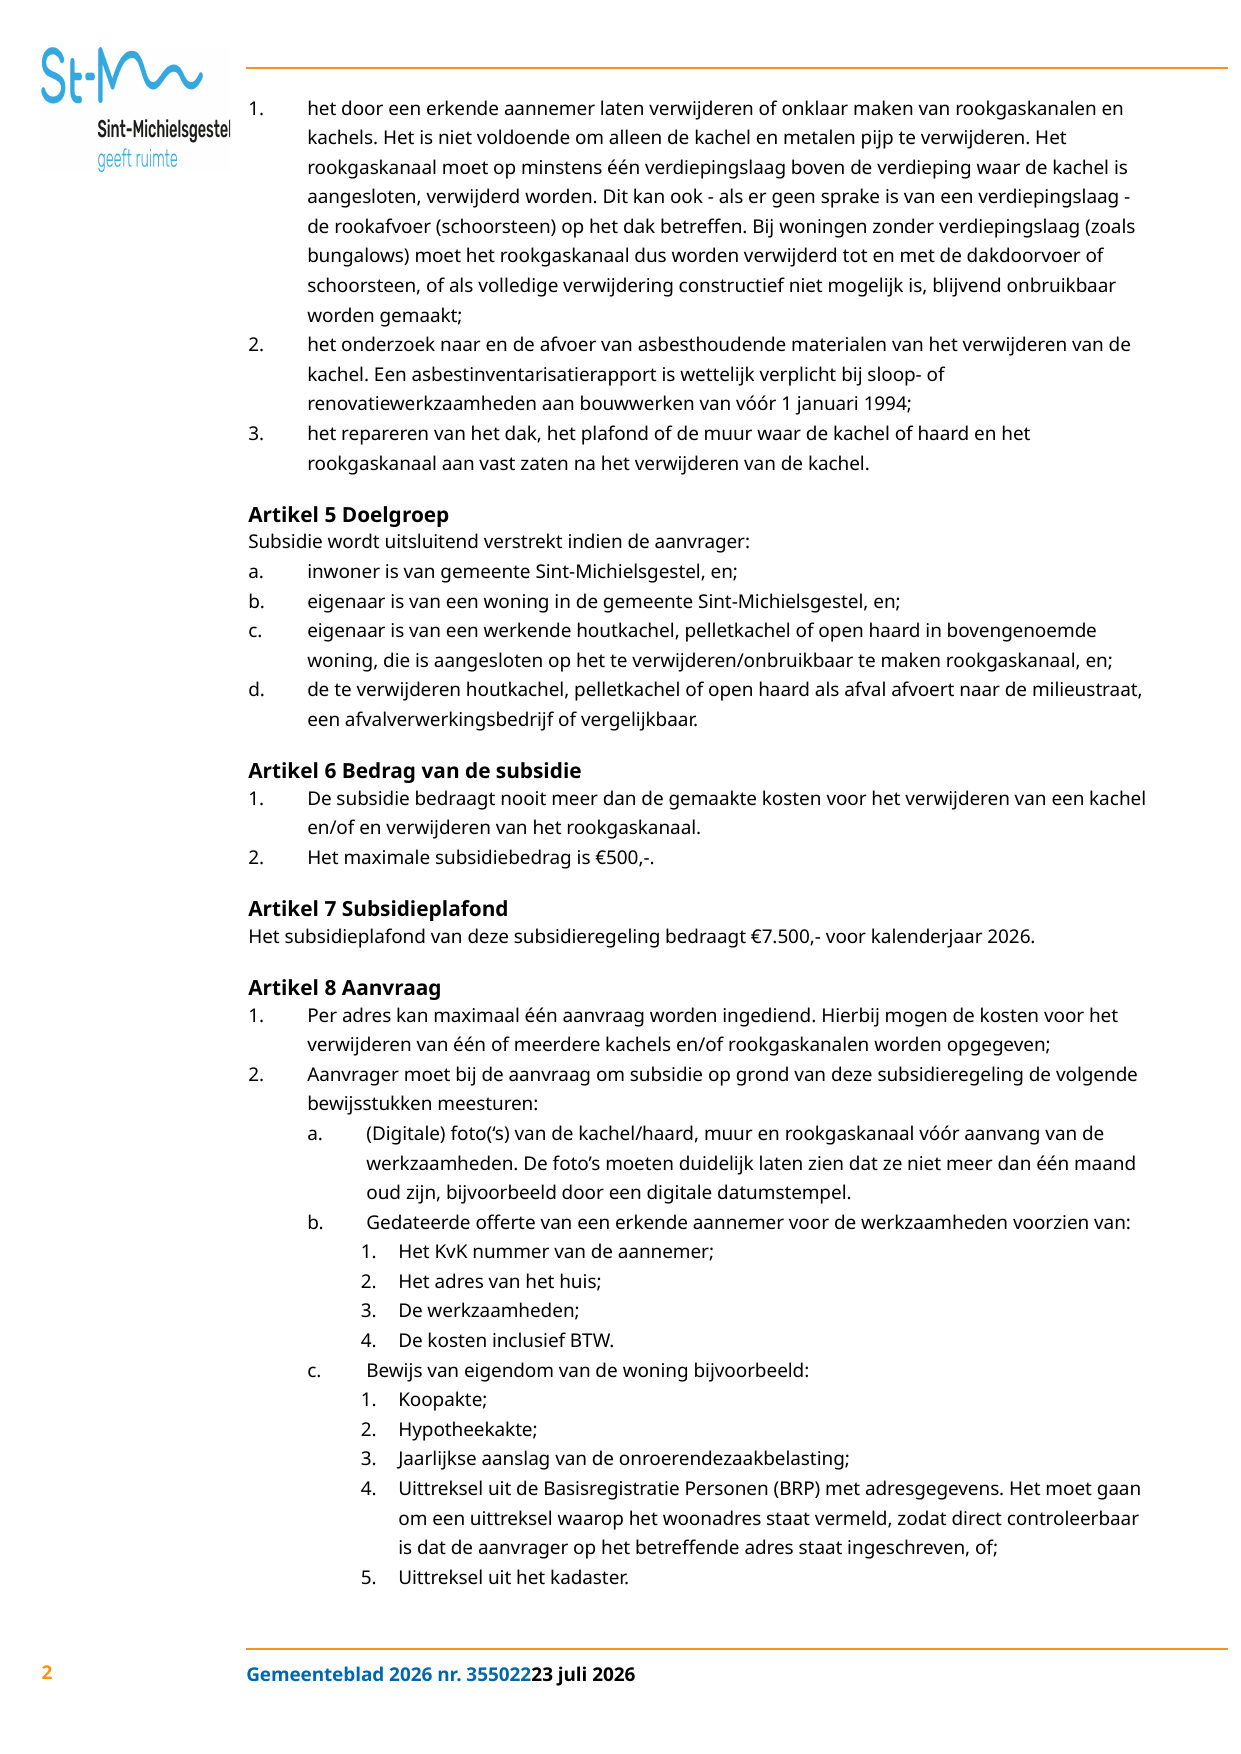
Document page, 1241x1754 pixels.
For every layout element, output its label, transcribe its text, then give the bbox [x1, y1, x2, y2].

list het repareren van het dak, het plafond of de muur waar de kachel of haard en het rookgaskanaal aan vast zaten na het verwijderen van de kachel. [248, 420, 1152, 476]
list Het KvK nummer van de aannemer; [361, 1238, 1152, 1264]
text Artikel 8 Aanvraag [248, 973, 1152, 1002]
list eigenaar is van een werkende houtkachel, pelletkachel of open haard in bovengenoemde woning, die is aangesloten op het te verwijderen/onbruikbaar te maken rookgaskanaal, en; [248, 617, 1152, 673]
list Gedateerde offerte van een erkende aannemer voor de werkzaamheden voorzien van: [307, 1209, 1152, 1235]
list inwoner is van gemeente Sint-Michielsgestel, en; [248, 558, 1152, 584]
list (Digitale) foto(‘s) van de kachel/haard, muur en rookgaskanaal vóór aanvang van de werkzaamheden. De foto’s moeten duidelijk laten zien dat ze niet meer dan één maand oud zijn, bijvoorbeeld door een digitale datumstempel. [307, 1120, 1152, 1205]
list Aanvrager moet bij de aanvraag om subsidie op grond van deze subsidieregeling de volgende bewijsstukken meesturen: [248, 1061, 1152, 1116]
text Artikel 5 Doelgroep [248, 500, 1152, 529]
list Uittreksel uit het kadaster. [361, 1564, 1152, 1590]
list De subsidie bedraagt nooit meer dan de gemaakte kosten voor het verwijderen van een kachel en/of en verwijderen van het rookgaskanaal. [248, 785, 1152, 840]
list Uittreksel uit de Basisregistratie Personen (BRP) met adresgegevens. Het moet gaan om een uittreksel waarop het woonadres staat vermeld, zodat direct controleerbaar is dat de aanvrager op het betreffende adres staat ingeschreven, of; [361, 1475, 1152, 1560]
list het door een erkende aannemer laten verwijderen of onklaar maken van rookgaskanalen en kachels. Het is niet voldoende om alleen de kachel en metalen pijp te verwijderen. Het rookgaskanaal moet op minstens één verdiepingslaag boven de verdieping waar de kachel is aangesloten, verwijderd worden. Dit kan ook - als er geen sprake is van een verdiepingslaag - de rookafvoer (schoorsteen) op het dak betreffen. Bij woningen zonder verdiepingslaag (zoals bungalows) moet het rookgaskanaal dus worden verwijderd tot en met de dakdoorvoer of schoorsteen, of als volledige verwijdering constructief niet mogelijk is, blijvend onbruikbaar worden gemaakt; [248, 95, 1152, 328]
text Het subsidieplafond van deze subsidieregeling bedraagt €7.500,- voor kalenderjaar 2026. [248, 923, 1152, 949]
list Het adres van het huis; [361, 1268, 1152, 1294]
text Artikel 7 Subsidieplafond [248, 894, 1152, 923]
list Jaarlijkse aanslag van de onroerendezaakbelasting; [361, 1446, 1152, 1471]
list Per adres kan maximaal één aanvraag worden ingediend. Hierbij mogen de kosten voor het verwijderen van één of meerdere kachels en/of rookgaskanalen worden opgegeven; [248, 1002, 1152, 1057]
list Bewijs van eigendom van de woning bijvoorbeeld: [307, 1357, 1152, 1383]
list Hypotheekakte; [361, 1416, 1152, 1442]
list De kosten inclusief BTW. [361, 1327, 1152, 1353]
text Artikel 6 Bedrag van de subsidie [248, 757, 1152, 785]
list het onderzoek naar en de afvoer van asbesthoudende materialen van het verwijderen van de kachel. Een asbestinventarisatierapport is wettelijk verplicht bij sloop- of renovatiewerkzaamheden aan bouwwerken van vóór 1 januari 1994; [248, 331, 1152, 416]
list Koopakte; [361, 1386, 1152, 1412]
text Subsidie wordt uitsluitend verstrekt indien de aanvrager: [248, 529, 1152, 554]
list eigenaar is van een woning in de gemeente Sint-Michielsgestel, en; [248, 588, 1152, 613]
list De werkzaamheden; [361, 1298, 1152, 1323]
picture [41, 47, 231, 172]
list Het maximale subsidiebedrag is €500,-. [248, 844, 1152, 870]
list de te verwijderen houtkachel, pelletkachel of open haard als afval afvoert naar de milieustraat, een afvalverwerkingsbedrijf of vergelijkbaar. [248, 677, 1152, 732]
